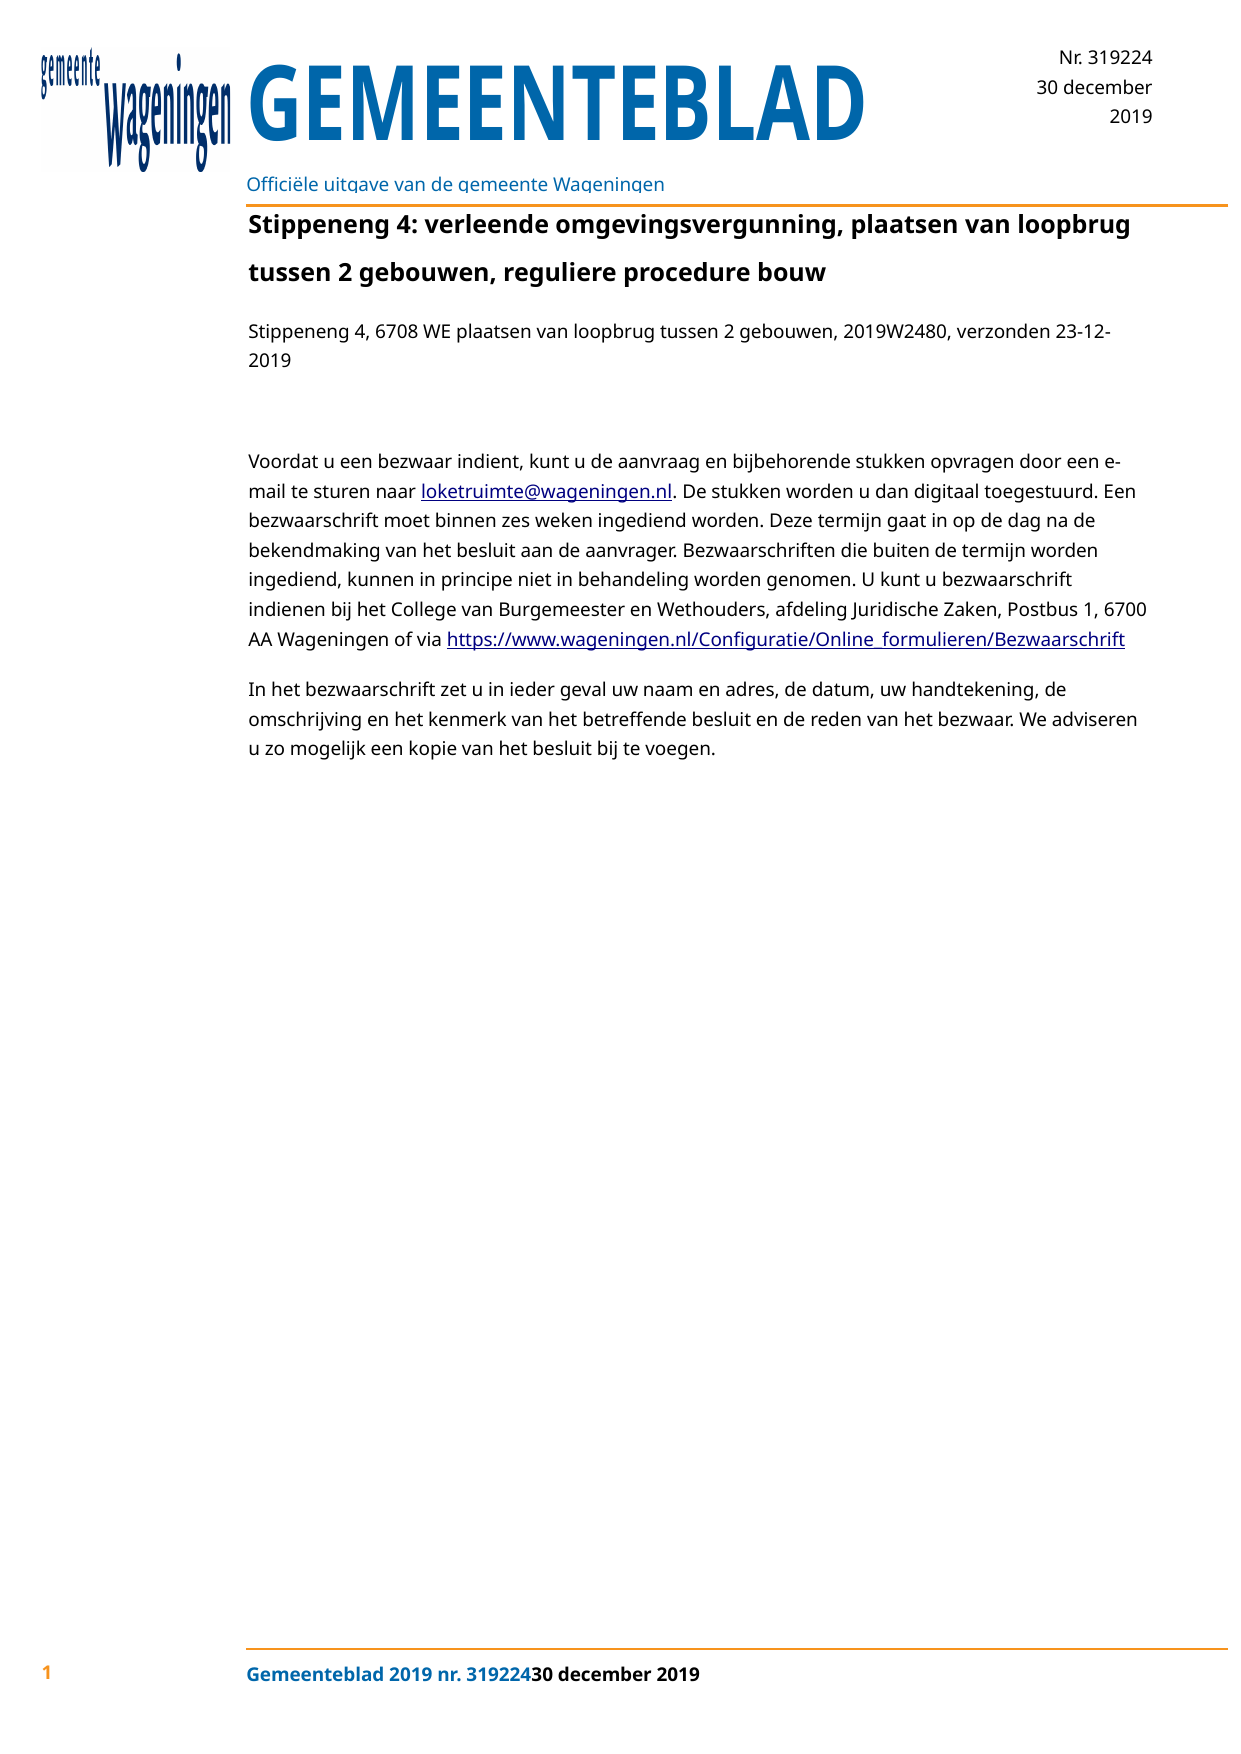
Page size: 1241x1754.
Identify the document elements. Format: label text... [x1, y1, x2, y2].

picture [41, 47, 231, 172]
text In het bezwaarschrift zet u in ieder geval uw naam en adres, de datum, uw handtekening, de omschrijving en het kenmerk van het betreffende besluit en de reden van het bezwaar. We adviseren u zo mogelijk een kopie van het besluit bij te voegen. [248, 676, 1152, 761]
text Stippeneng 4: verleende omgevingsvergunning, plaatsen van loopbrug tussen 2 gebouwen, reguliere procedure bouw [248, 207, 1152, 288]
text Voordat u een bezwaar indient, kunt u de aanvraag en bijbehorende stukken opvragen door een e-mail te sturen naar loketruimte@wageningen.nl. De stukken worden u dan digitaal toegestuurd. Een bezwaarschrift moet binnen zes weken ingediend worden. Deze termijn gaat in op de dag na de bekendmaking van het besluit aan de aanvrager. Bezwaarschriften die buiten de termijn worden ingediend, kunnen in principe niet in behandeling worden genomen. U kunt u bezwaarschrift indienen bij het College van Burgemeester en Wethouders, afdeling Juridische Zaken, Postbus 1, 6700 AA Wageningen of via https://www.wageningen.nl/Configuratie/Online_formulieren/Bezwaarschrift [248, 448, 1152, 652]
text Stippeneng 4, 6708 WE plaatsen van loopbrug tussen 2 gebouwen, 2019W2480, verzonden 23-12-2019 [248, 318, 1152, 373]
